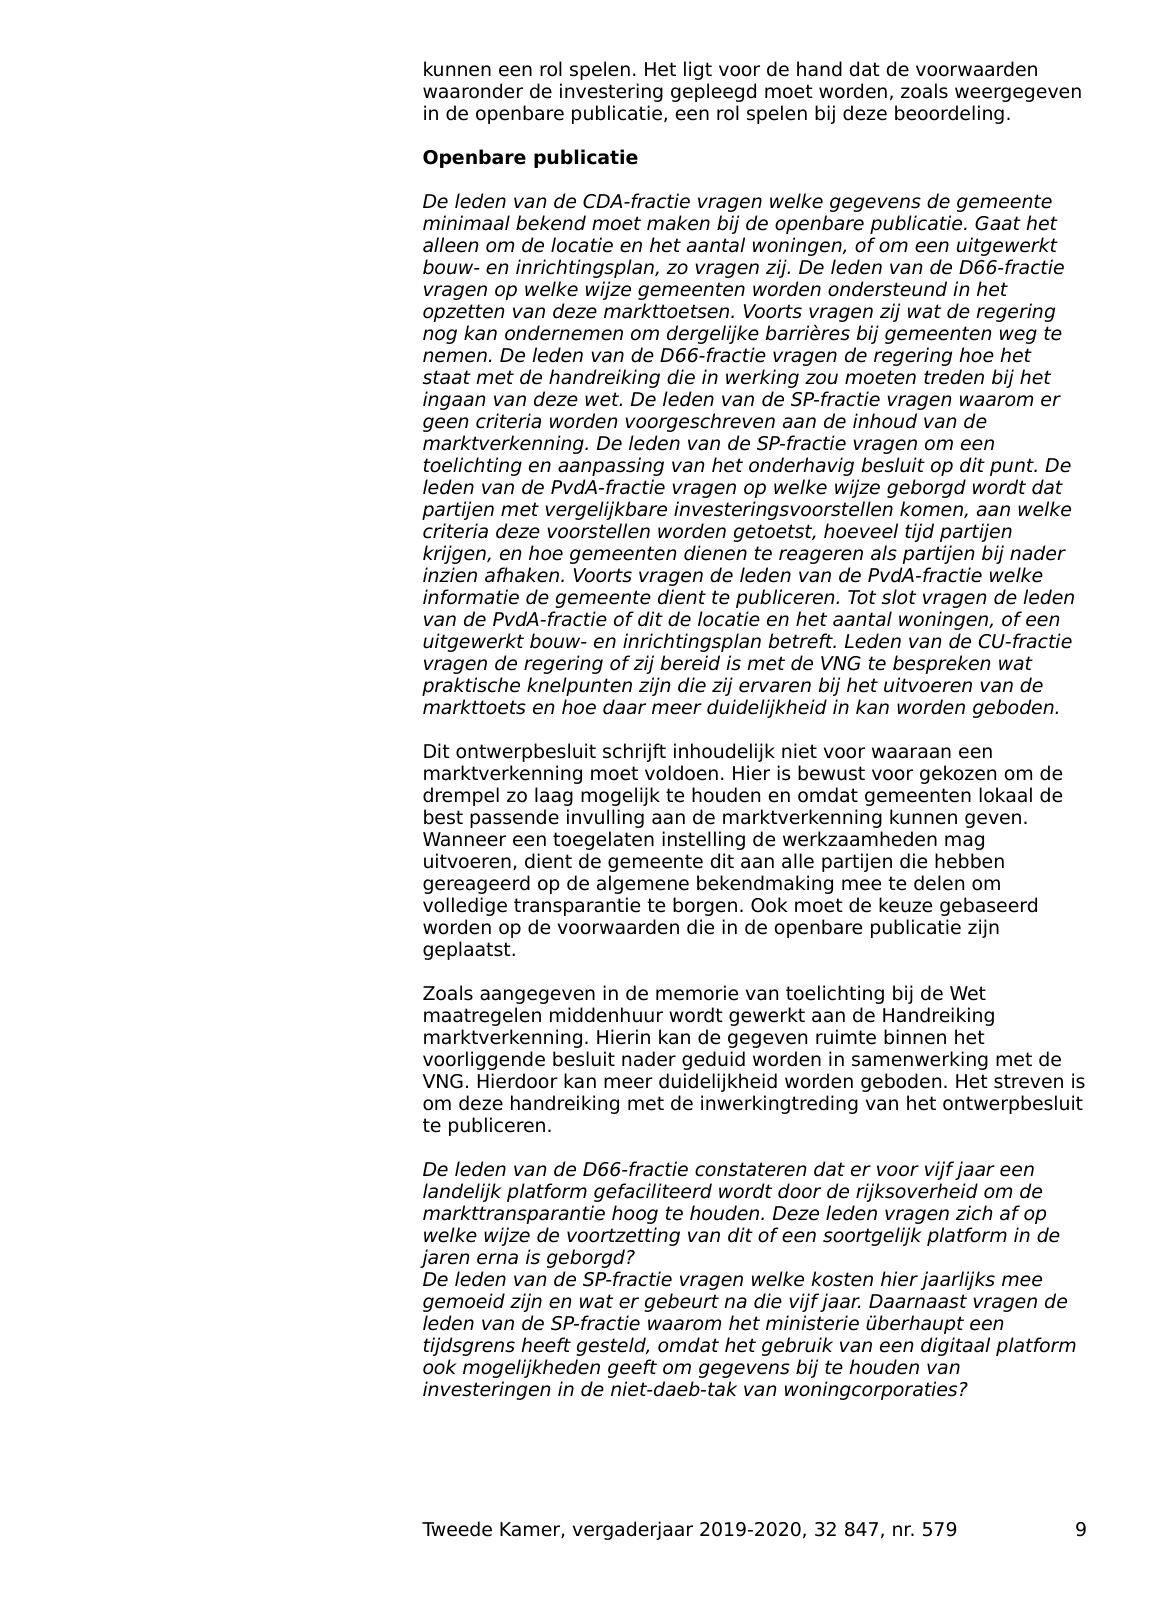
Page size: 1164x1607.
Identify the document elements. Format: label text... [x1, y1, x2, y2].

text Zoals aangegeven in de memorie van toelichting bij de Wet maatregelen middenhuur wordt gewerkt aan de Handreiking marktverkenning. Hierin kan de gegeven ruimte binnen het voorliggende besluit nader geduid worden in samenwerking met de VNG. Hierdoor kan meer duidelijkheid worden geboden. Het streven is om deze handreiking met de inwerkingtreding van het ontwerpbesluit te publiceren. [422, 983, 1087, 1137]
text De leden van de CDA-fractie vragen welke gegevens de gemeente minimaal bekend moet maken bij de openbare publicatie. Gaat het alleen om de locatie en het aantal woningen, of om een uitgewerkt bouw- en inrichtingsplan, zo vragen zij. De leden van de D66-fractie vragen op welke wijze gemeenten worden ondersteund in het opzetten van deze markttoetsen. Voorts vragen zij wat de regering nog kan ondernemen om dergelijke barrières bij gemeenten weg te nemen. De leden van de D66-fractie vragen de regering hoe het staat met de handreiking die in werking zou moeten treden bij het ingaan van deze wet. De leden van de SP-fractie vragen waarom er geen criteria worden voorgeschreven aan de inhoud van de marktverkenning. De leden van de SP-fractie vragen om een toelichting en aanpassing van het onderhavig besluit op dit punt. De leden van de PvdA-fractie vragen op welke wijze geborgd wordt dat partijen met vergelijkbare investeringsvoorstellen komen, aan welke criteria deze voorstellen worden getoetst, hoeveel tijd partijen krijgen, en hoe gemeenten dienen te reageren als partijen bij nader inzien afhaken. Voorts vragen de leden van de PvdA-fractie welke informatie de gemeente dient te publiceren. Tot slot vragen de leden van de PvdA-fractie of dit de locatie en het aantal woningen, of een uitgewerkt bouw- en inrichtingsplan betreft. Leden van de CU-fractie vragen de regering of zij bereid is met de VNG te bespreken wat praktische knelpunten zijn die zij ervaren bij het uitvoeren van de markttoets en hoe daar meer duidelijkheid in kan worden geboden. [422, 191, 1087, 719]
text De leden van de SP-fractie vragen welke kosten hier jaarlijks mee gemoeid zijn en wat er gebeurt na die vijf jaar. Daarnaast vragen de leden van de SP-fractie waarom het ministerie überhaupt een tijdsgrens heeft gesteld, omdat het gebruik van een digitaal platform ook mogelijkheden geeft om gegevens bij te houden van investeringen in de niet-daeb-tak van woningcorporaties? [422, 1269, 1087, 1401]
subtitle Openbare publicatie [422, 147, 1087, 169]
text kunnen een rol spelen. Het ligt voor de hand dat de voorwaarden waaronder de investering gepleegd moet worden, zoals weergegeven in de openbare publicatie, een rol spelen bij deze beoordeling. [422, 59, 1087, 125]
text Dit ontwerpbesluit schrijft inhoudelijk niet voor waaraan een marktverkenning moet voldoen. Hier is bewust voor gekozen om de drempel zo laag mogelijk te houden en omdat gemeenten lokaal de best passende invulling aan de marktverkenning kunnen geven. Wanneer een toegelaten instelling de werkzaamheden mag uitvoeren, dient de gemeente dit aan alle partijen die hebben gereageerd op de algemene bekendmaking mee te delen om volledige transparantie te borgen. Ook moet de keuze gebaseerd worden op de voorwaarden die in de openbare publicatie zijn geplaatst. [422, 741, 1087, 961]
text De leden van de D66-fractie constateren dat er voor vijf jaar een landelijk platform gefaciliteerd wordt door de rijksoverheid om de markttransparantie hoog te houden. Deze leden vragen zich af op welke wijze de voortzetting van dit of een soortgelijk platform in de jaren erna is geborgd? [422, 1159, 1087, 1269]
